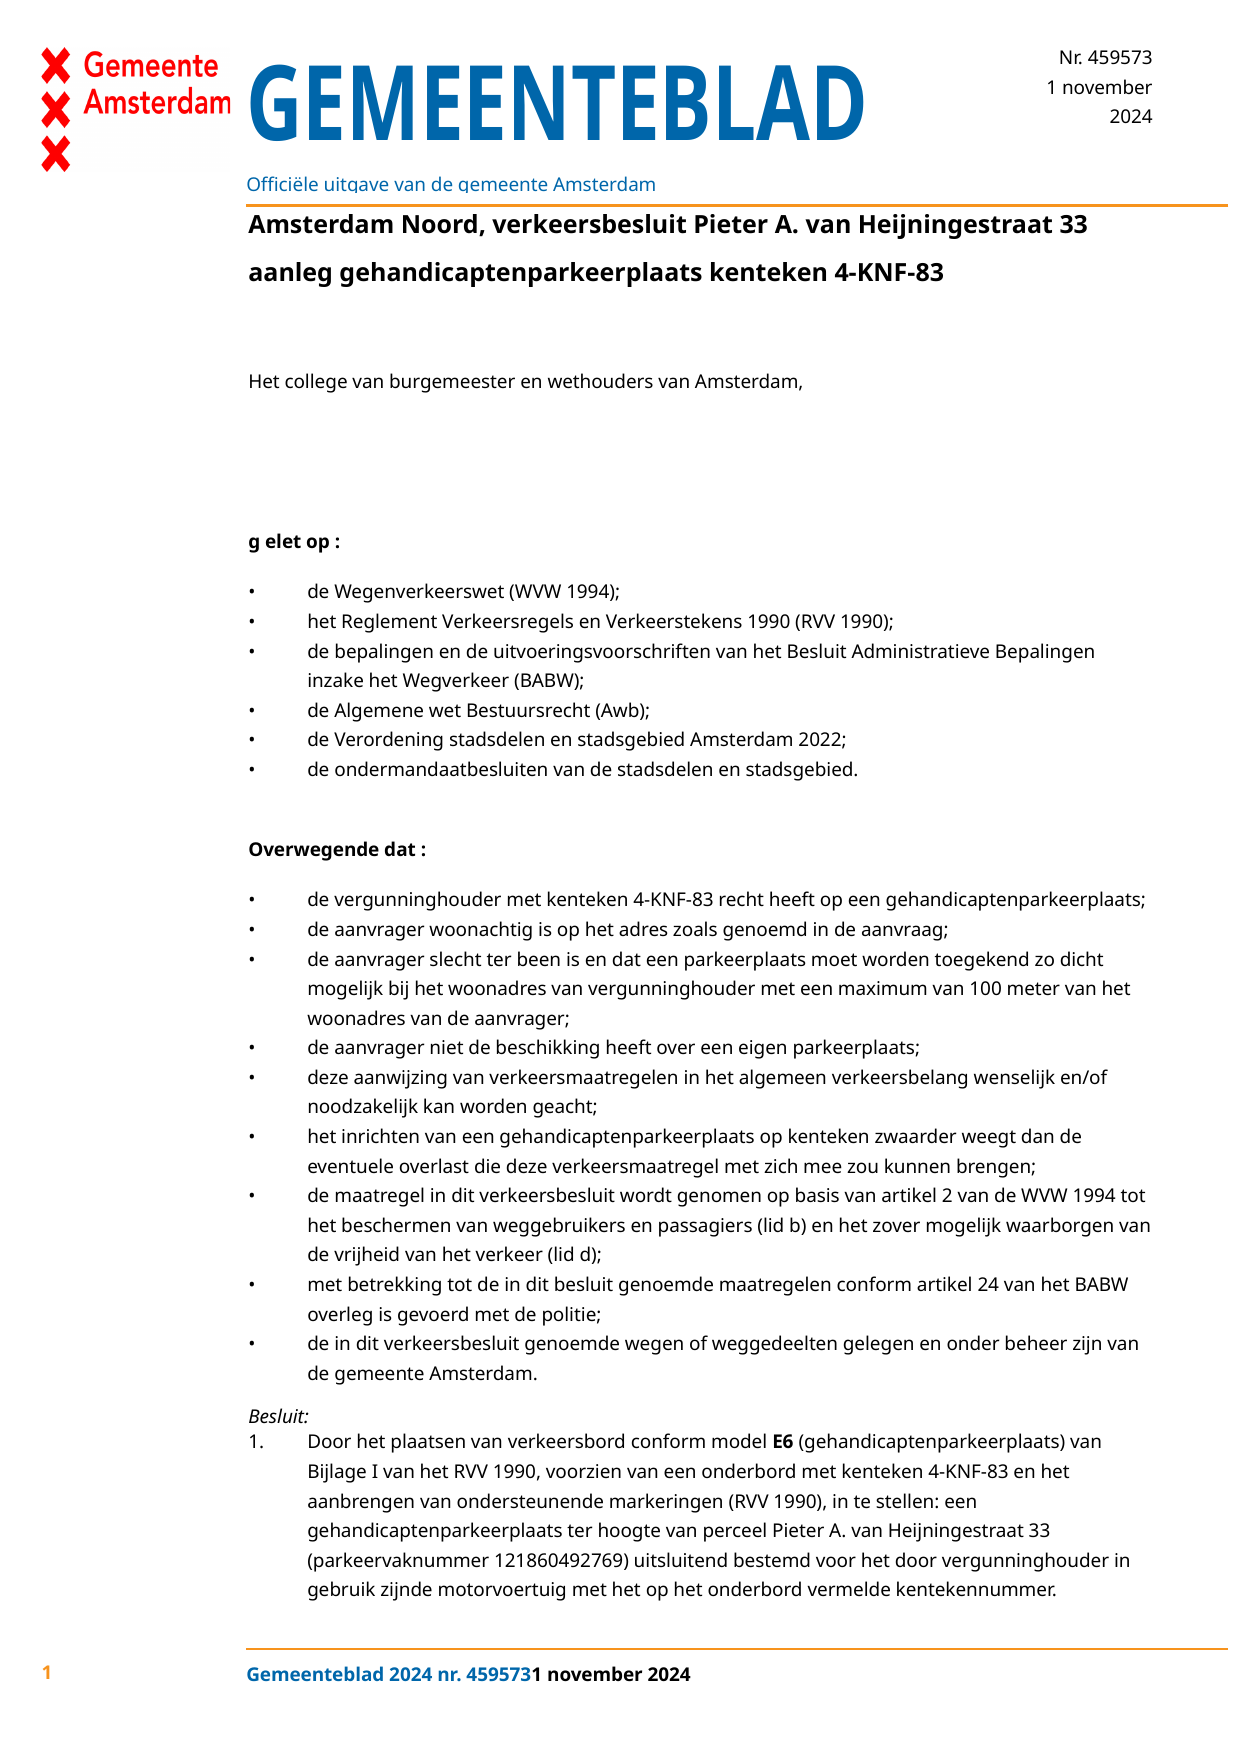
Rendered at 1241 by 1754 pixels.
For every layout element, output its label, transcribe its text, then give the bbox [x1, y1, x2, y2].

text Overwegende dat : [248, 836, 1152, 862]
list de Wegenverkeerswet (WVW 1994); [248, 579, 1152, 604]
list de aanvrager niet de beschikking heeft over een eigen parkeerplaats; [248, 1034, 1152, 1060]
list met betrekking tot de in dit besluit genoemde maatregelen conform artikel 24 van het BABW overleg is gevoerd met de politie; [248, 1271, 1152, 1326]
list de vergunninghouder met kenteken 4-KNF-83 recht heeft op een gehandicaptenparkeerplaats; [248, 887, 1152, 912]
list de Verordening stadsdelen en stadsgebied Amsterdam 2022; [248, 727, 1152, 752]
list de ondermandaatbesluiten van de stadsdelen en stadsgebied. [248, 756, 1152, 782]
list deze aanwijzing van verkeersmaatregelen in het algemeen verkeersbelang wenselijk en/of noodzakelijk kan worden geacht; [248, 1064, 1152, 1119]
text Het college van burgemeester en wethouders van Amsterdam, [248, 368, 1152, 394]
list het Reglement Verkeersregels en Verkeerstekens 1990 (RVV 1990); [248, 608, 1152, 634]
list de in dit verkeersbesluit genoemde wegen of weggedeelten gelegen en onder beheer zijn van de gemeente Amsterdam. [248, 1330, 1152, 1386]
picture [41, 47, 231, 172]
text Besluit: [248, 1403, 1152, 1429]
text Amsterdam Noord, verkeersbesluit Pieter A. van Heijningestraat 33 aanleg gehandicaptenparkeerplaats kenteken 4-KNF-83 [248, 207, 1152, 288]
list de bepalingen en de uitvoeringsvoorschriften van het Besluit Administratieve Bepalingen inzake het Wegverkeer (BABW); [248, 638, 1152, 693]
list de aanvrager woonachtig is op het adres zoals genoemd in de aanvraag; [248, 916, 1152, 942]
list het inrichten van een gehandicaptenparkeerplaats op kenteken zwaarder weegt dan de eventuele overlast die deze verkeersmaatregel met zich mee zou kunnen brengen; [248, 1123, 1152, 1178]
text g elet op : [248, 528, 1152, 554]
list de aanvrager slecht ter been is en dat een parkeerplaats moet worden toegekend zo dicht mogelijk bij het woonadres van vergunninghouder met een maximum van 100 meter van het woonadres van de aanvrager; [248, 946, 1152, 1031]
list Door het plaatsen van verkeersbord conform model E6 (gehandicaptenparkeerplaats) van Bijlage I van het RVV 1990, voorzien van een onderbord met kenteken 4-KNF-83 en het aanbrengen van ondersteunende markeringen (RVV 1990), in te stellen: een gehandicaptenparkeerplaats ter hoogte van perceel Pieter A. van Heijningestraat 33 (parkeervaknummer 121860492769) uitsluitend bestemd voor het door vergunninghouder in gebruik zijnde motorvoertuig met het op het onderbord vermelde kentekennummer. [248, 1429, 1152, 1602]
list de maatregel in dit verkeersbesluit wordt genomen op basis van artikel 2 van de WVW 1994 tot het beschermen van weggebruikers en passagiers (lid b) en het zover mogelijk waarborgen van de vrijheid van het verkeer (lid d); [248, 1182, 1152, 1267]
list de Algemene wet Bestuursrecht (Awb); [248, 697, 1152, 723]
